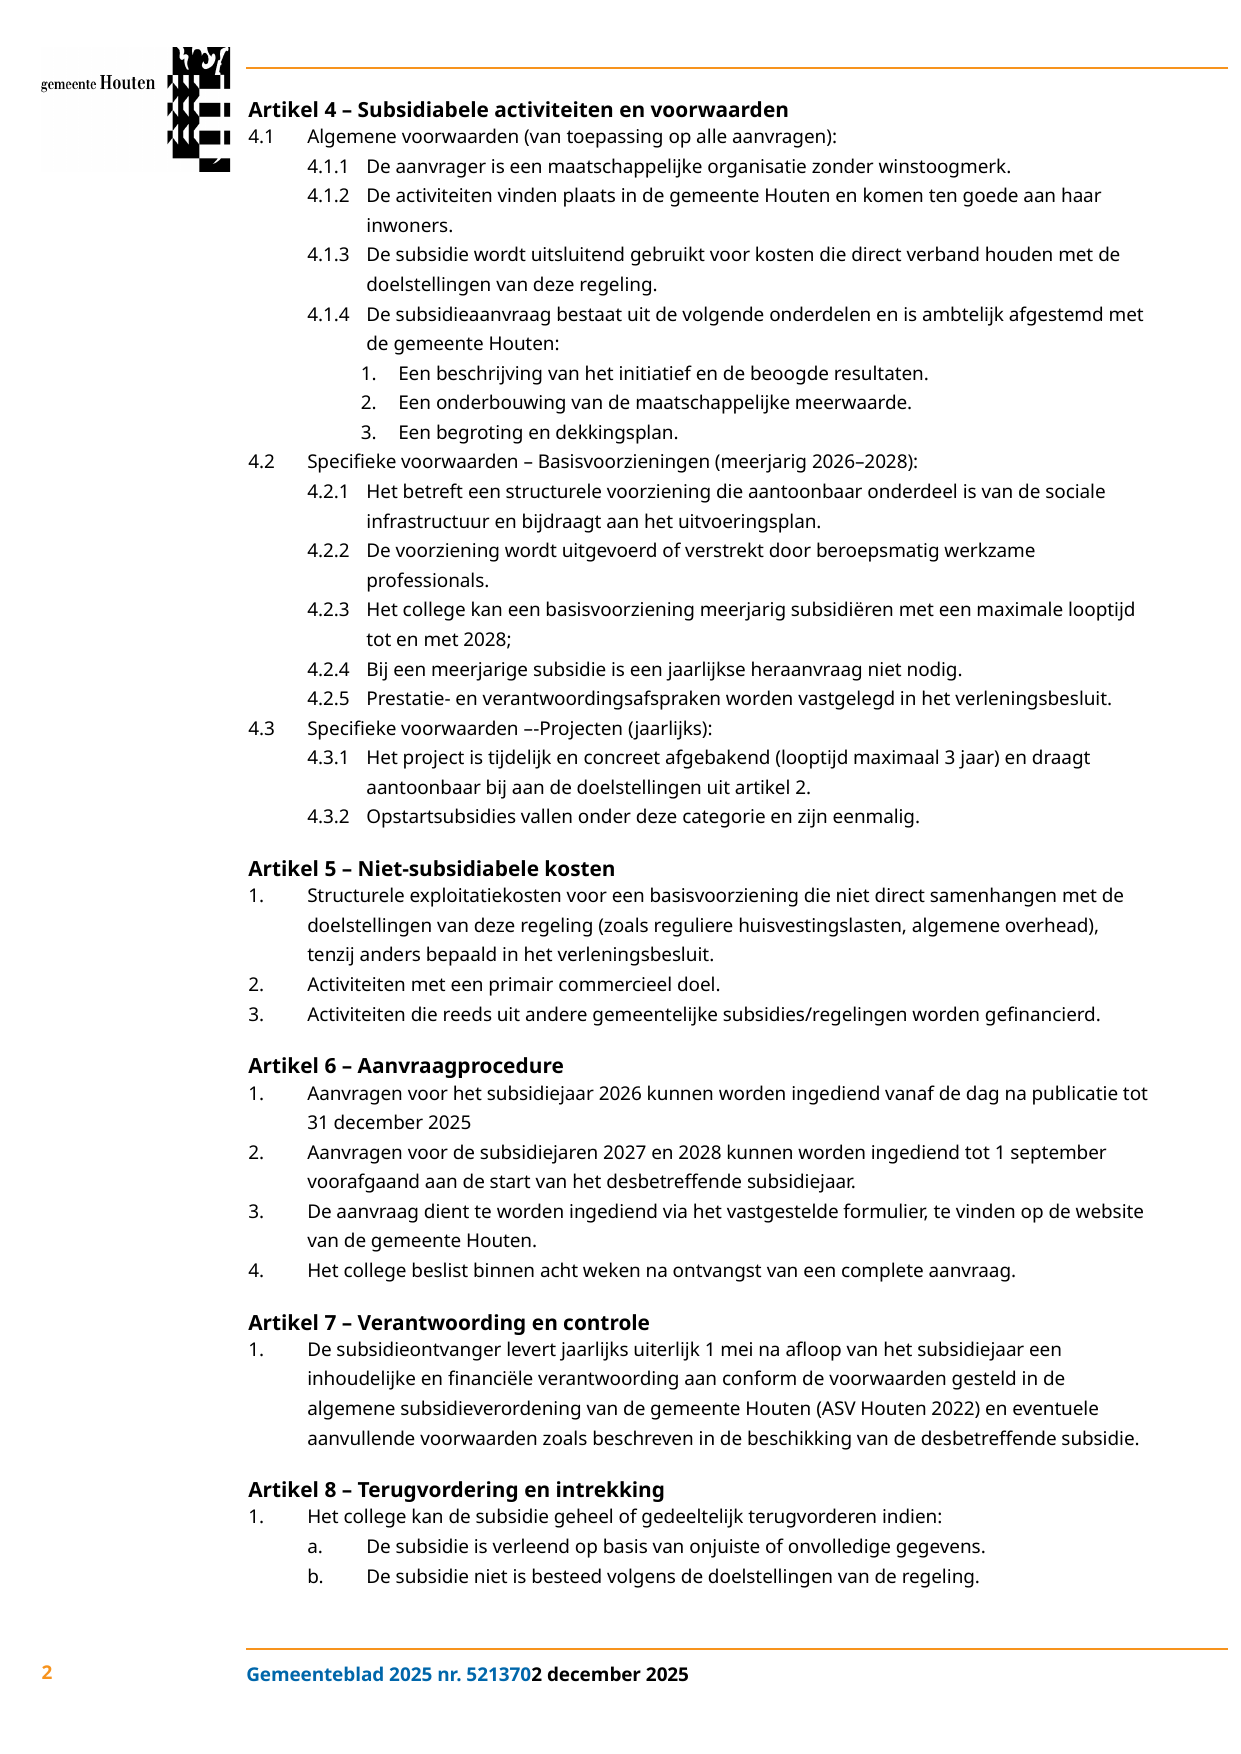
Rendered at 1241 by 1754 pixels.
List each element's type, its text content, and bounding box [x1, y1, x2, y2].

text Artikel 5 – Niet‑subsidiabele kosten [248, 854, 1152, 882]
list Het college kan een basisvoorziening meerjarig subsidiëren met een maximale looptijd tot en met 2028; [307, 597, 1152, 652]
list Specifieke voorwaarden – Basisvoorzieningen (meerjarig 2026–2028): [248, 449, 1152, 474]
picture [41, 47, 231, 172]
list De subsidieontvanger levert jaarlijks uiterlijk 1 mei na afloop van het subsidiejaar een inhoudelijke en financiële verantwoording aan conform de voorwaarden gesteld in de algemene subsidieverordening van de gemeente Houten (ASV Houten 2022) en eventuele aanvullende voorwaarden zoals beschreven in de beschikking van de desbetreffende subsidie. [248, 1336, 1152, 1451]
list De aanvraag dient te worden ingediend via het vastgestelde formulier, te vinden op de website van de gemeente Houten. [248, 1198, 1152, 1253]
list Activiteiten met een primair commercieel doel. [248, 971, 1152, 997]
list Het project is tijdelijk en concreet afgebakend (looptijd maximaal 3 jaar) en draagt aantoonbaar bij aan de doelstellingen uit artikel 2. [307, 744, 1152, 800]
list Prestatie‑ en verantwoordingsafspraken worden vastgelegd in het verleningsbesluit. [307, 685, 1152, 711]
list Opstartsubsidies vallen onder deze categorie en zijn eenmalig. [307, 804, 1152, 829]
list Aanvragen voor het subsidiejaar 2026 kunnen worden ingediend vanaf de dag na publicatie tot 31 december 2025 [248, 1080, 1152, 1135]
list Algemene voorwaarden (van toepassing op alle aanvragen): [248, 123, 1152, 149]
list Het betreft een structurele voorziening die aantoonbaar onderdeel is van de sociale infrastructuur en bijdraagt aan het uitvoeringsplan. [307, 478, 1152, 533]
list Een beschrijving van het initiatief en de beoogde resultaten. [361, 360, 1152, 386]
list De aanvrager is een maatschappelijke organisatie zonder winstoogmerk. [307, 153, 1152, 178]
list Bij een meerjarige subsidie is een jaarlijkse heraanvraag niet nodig. [307, 656, 1152, 681]
list Een begroting en dekkingsplan. [361, 419, 1152, 445]
list De activiteiten vinden plaats in de gemeente Houten en komen ten goede aan haar inwoners. [307, 182, 1152, 238]
list Het college kan de subsidie geheel of gedeeltelijk terugvorderen indien: [248, 1504, 1152, 1529]
list Activiteiten die reeds uit andere gemeentelijke subsidies/regelingen worden gefinancierd. [248, 1001, 1152, 1027]
list De subsidieaanvraag bestaat uit de volgende onderdelen en is ambtelijk afgestemd met de gemeente Houten: [307, 301, 1152, 356]
list Het college beslist binnen acht weken na ontvangst van een complete aanvraag. [248, 1257, 1152, 1283]
list De subsidie is verleend op basis van onjuiste of onvolledige gegevens. [307, 1533, 1152, 1559]
text Artikel 8 – Terugvordering en intrekking [248, 1475, 1152, 1504]
text Artikel 6 – Aanvraagprocedure [248, 1051, 1152, 1080]
text Artikel 7 – Verantwoording en controle [248, 1308, 1152, 1336]
text Artikel 4 – Subsidiabele activiteiten en voorwaarden [248, 95, 1152, 123]
list Specifieke voorwaarden –‑Projecten (jaarlijks): [248, 715, 1152, 741]
list Een onderbouwing van de maatschappelijke meerwaarde. [361, 389, 1152, 415]
list Structurele exploitatiekosten voor een basisvoorziening die niet direct samenhangen met de doelstellingen van deze regeling (zoals reguliere huisvestingslasten, algemene overhead), tenzij anders bepaald in het verleningsbesluit. [248, 882, 1152, 967]
list Aanvragen voor de subsidiejaren 2027 en 2028 kunnen worden ingediend tot 1 september voorafgaand aan de start van het desbetreffende subsidiejaar. [248, 1139, 1152, 1194]
list De voorziening wordt uitgevoerd of verstrekt door beroepsmatig werkzame professionals. [307, 537, 1152, 593]
list De subsidie niet is besteed volgens de doelstellingen van de regeling. [307, 1563, 1152, 1588]
list De subsidie wordt uitsluitend gebruikt voor kosten die direct verband houden met de doelstellingen van deze regeling. [307, 242, 1152, 297]
